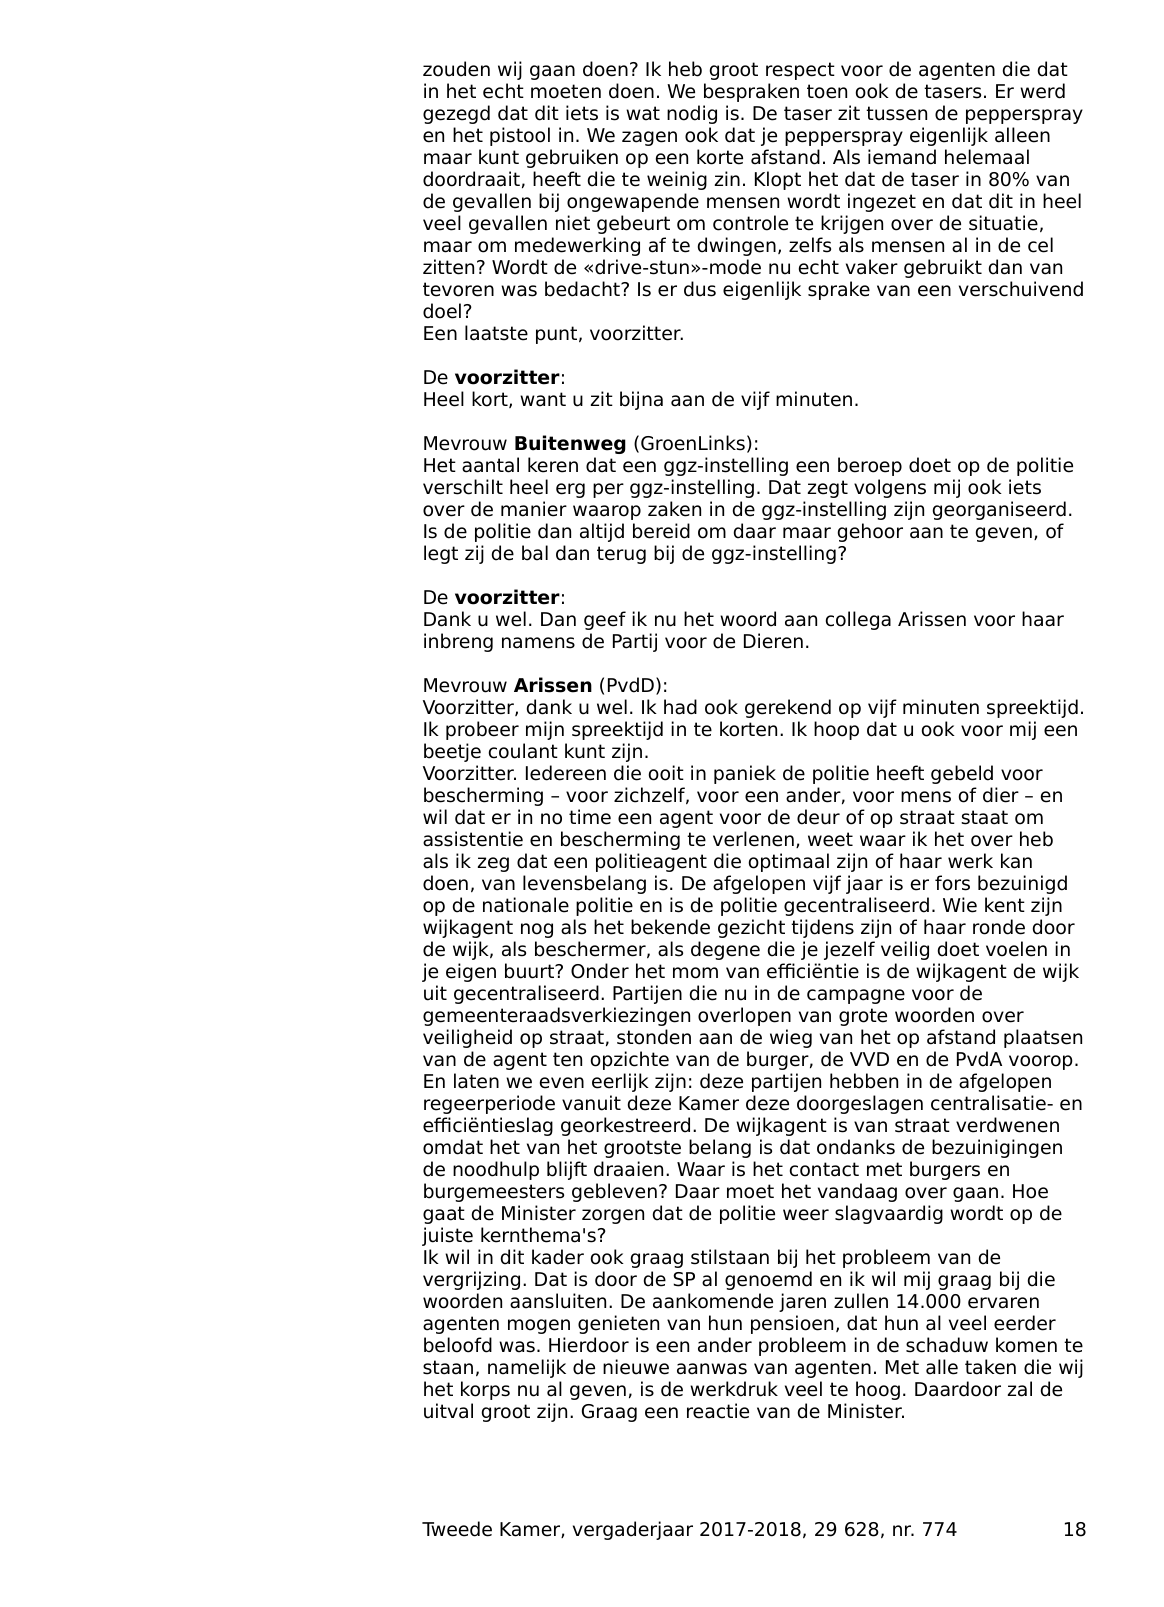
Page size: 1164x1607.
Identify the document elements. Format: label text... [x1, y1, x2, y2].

text Heel kort, want u zit bijna aan de vijf minuten. [422, 389, 1087, 411]
text Een laatste punt, voorzitter. [422, 323, 1087, 345]
text Ik wil in dit kader ook graag stilstaan bij het probleem van de vergrijzing. Dat is door de SP al genoemd en ik wil mij graag bij die woorden aansluiten. De aankomende jaren zullen 14.000 ervaren agenten mogen genieten van hun pensioen, dat hun al veel eerder beloofd was. Hierdoor is een ander probleem in de schaduw komen te staan, namelijk de nieuwe aanwas van agenten. Met alle taken die wij het korps nu al geven, is de werkdruk veel te hoog. Daardoor zal de uitval groot zijn. Graag een reactie van de Minister. [422, 1247, 1087, 1423]
text Voorzitter, dank u wel. Ik had ook gerekend op vijf minuten spreektijd. Ik probeer mijn spreektijd in te korten. Ik hoop dat u ook voor mij een beetje coulant kunt zijn. [422, 697, 1087, 763]
text Dank u wel. Dan geef ik nu het woord aan collega Arissen voor haar inbreng namens de Partij voor de Dieren. [422, 609, 1087, 653]
text Het aantal keren dat een ggz-instelling een beroep doet op de politie verschilt heel erg per ggz-instelling. Dat zegt volgens mij ook iets over de manier waarop zaken in de ggz-instelling zijn georganiseerd. Is de politie dan altijd bereid om daar maar gehoor aan te geven, of legt zij de bal dan terug bij de ggz-instelling? [422, 455, 1087, 565]
text Voorzitter. Iedereen die ooit in paniek de politie heeft gebeld voor bescherming – voor zichzelf, voor een ander, voor mens of dier – en wil dat er in no time een agent voor de deur of op straat staat om assistentie en bescherming te verlenen, weet waar ik het over heb als ik zeg dat een politieagent die optimaal zijn of haar werk kan doen, van levensbelang is. De afgelopen vijf jaar is er fors bezuinigd op de nationale politie en is de politie gecentraliseerd. Wie kent zijn wijkagent nog als het bekende gezicht tijdens zijn of haar ronde door de wijk, als beschermer, als degene die je jezelf veilig doet voelen in je eigen buurt? Onder het mom van efficiëntie is de wijkagent de wijk uit gecentraliseerd. Partijen die nu in de campagne voor de gemeenteraadsverkiezingen overlopen van grote woorden over veiligheid op straat, stonden aan de wieg van het op afstand plaatsen van de agent ten opzichte van de burger, de VVD en de PvdA voorop. En laten we even eerlijk zijn: deze partijen hebben in de afgelopen regeerperiode vanuit deze Kamer deze doorgeslagen centralisatie- en efficiëntieslag georkestreerd. De wijkagent is van straat verdwenen omdat het van het grootste belang is dat ondanks de bezuinigingen de noodhulp blijft draaien. Waar is het contact met burgers en burgemeesters gebleven? Daar moet het vandaag over gaan. Hoe gaat de Minister zorgen dat de politie weer slagvaardig wordt op de juiste kernthema's? [422, 763, 1087, 1247]
text Mevrouw Arissen (PvdD): [422, 675, 1087, 697]
text De voorzitter: [422, 587, 1087, 609]
text De voorzitter: [422, 367, 1087, 389]
text Mevrouw Buitenweg (GroenLinks): [422, 433, 1087, 455]
text zouden wij gaan doen? Ik heb groot respect voor de agenten die dat in het echt moeten doen. We bespraken toen ook de tasers. Er werd gezegd dat dit iets is wat nodig is. De taser zit tussen de pepperspray en het pistool in. We zagen ook dat je pepperspray eigenlijk alleen maar kunt gebruiken op een korte afstand. Als iemand helemaal doordraait, heeft die te weinig zin. Klopt het dat de taser in 80% van de gevallen bij ongewapende mensen wordt ingezet en dat dit in heel veel gevallen niet gebeurt om controle te krijgen over de situatie, maar om medewerking af te dwingen, zelfs als mensen al in de cel zitten? Wordt de «drive-stun»-mode nu echt vaker gebruikt dan van tevoren was bedacht? Is er dus eigenlijk sprake van een verschuivend doel? [422, 59, 1087, 323]
